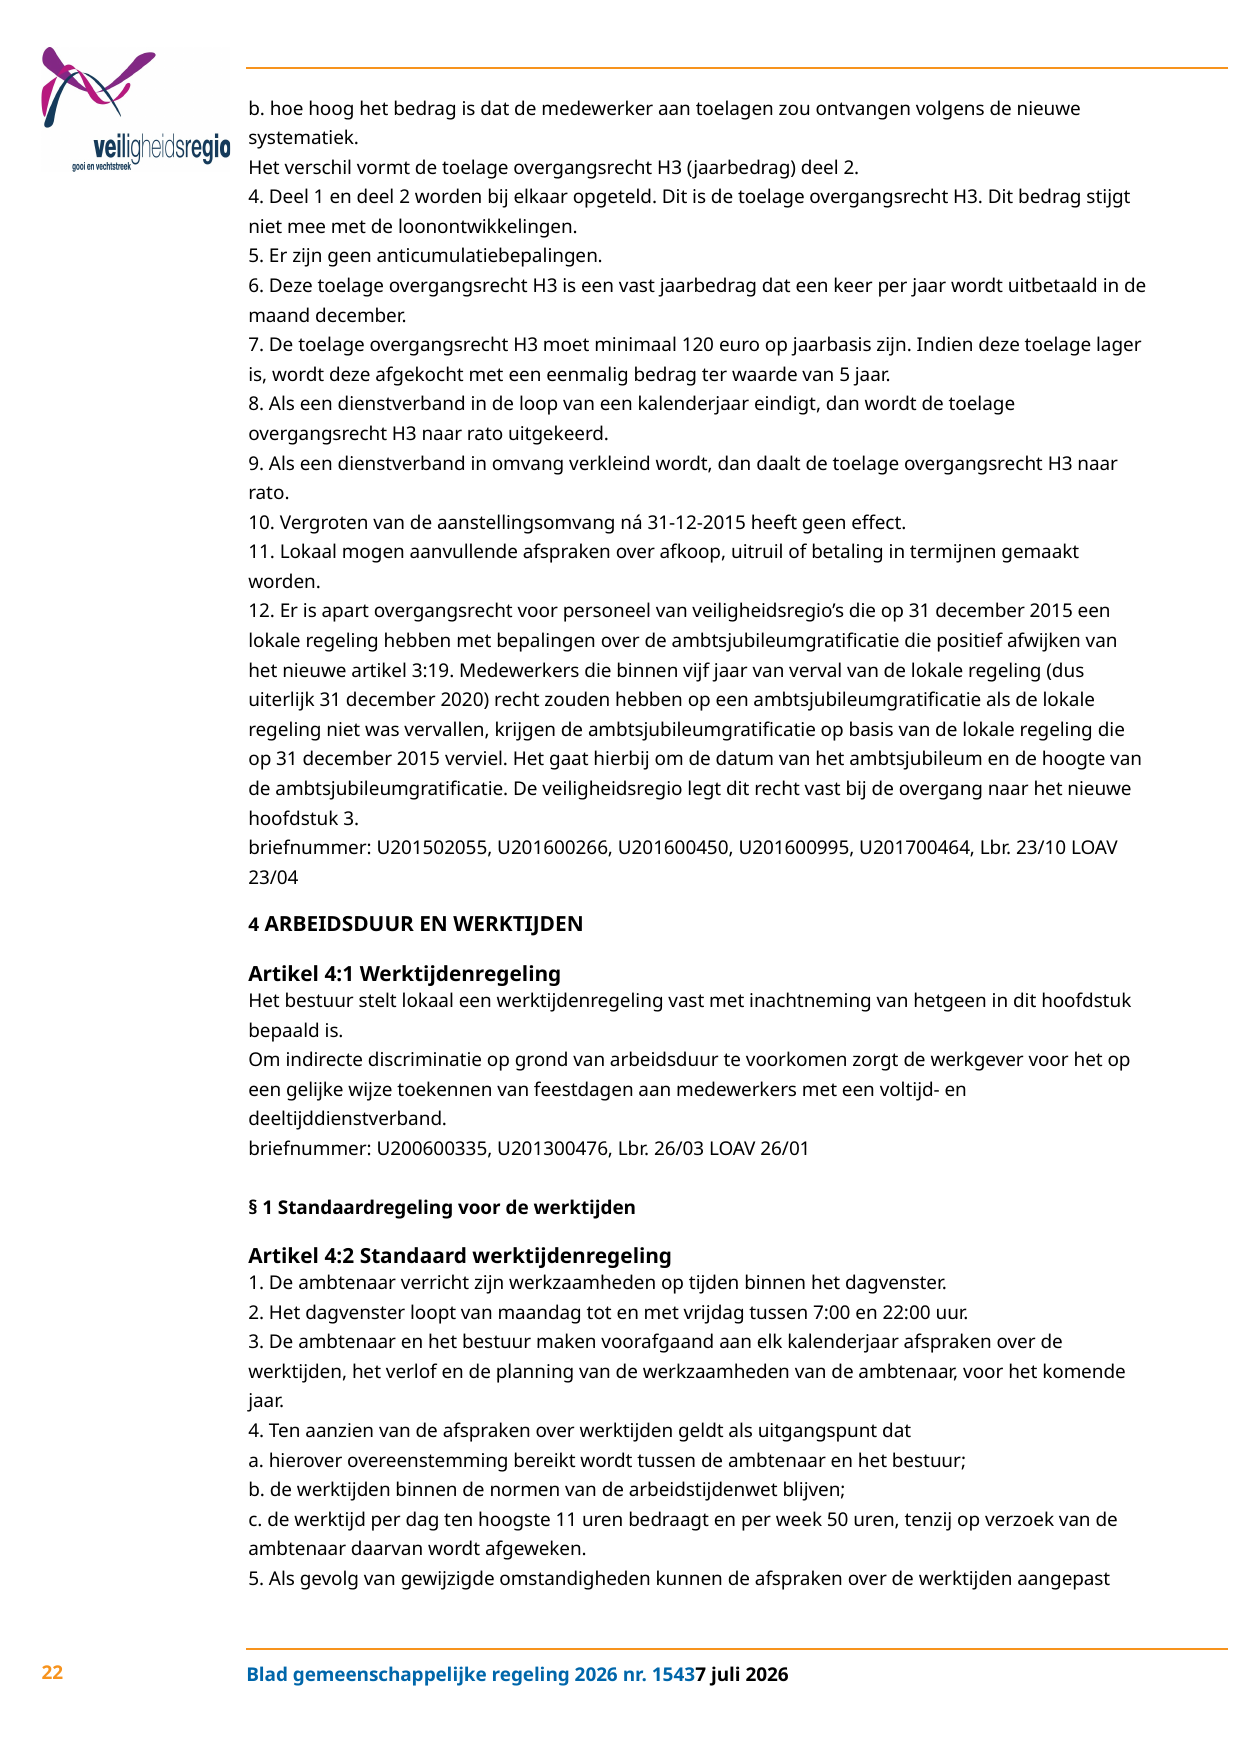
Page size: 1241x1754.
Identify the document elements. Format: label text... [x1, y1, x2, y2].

text a. hierover overeenstemming bereikt wordt tussen de ambtenaar en het bestuur; [248, 1447, 1152, 1473]
text 12. Er is apart overgangsrecht voor personeel van veiligheidsregio’s die op 31 december 2015 een lokale regeling hebben met bepalingen over de ambtsjubileumgratificatie die positief afwijken van het nieuwe artikel 3:19. Medewerkers die binnen vijf jaar van verval van de lokale regeling (dus uiterlijk 31 december 2020) recht zouden hebben op een ambtsjubileumgratificatie als de lokale regeling niet was vervallen, krijgen de ambtsjubileumgratificatie op basis van de lokale regeling die op 31 december 2015 verviel. Het gaat hierbij om de datum van het ambtsjubileum en de hoogte van de ambtsjubileumgratificatie. De veiligheidsregio legt dit recht vast bij de overgang naar het nieuwe hoofdstuk 3. [248, 598, 1152, 831]
text briefnummer: U201502055, U201600266, U201600450, U201600995, U201700464, Lbr. 23/10 LOAV 23/04 [248, 834, 1152, 890]
text 6. Deze toelage overgangsrecht H3 is een vast jaarbedrag dat een keer per jaar wordt uitbetaald in de maand december. [248, 272, 1152, 328]
text 2. Het dagvenster loopt van maandag tot en met vrijdag tussen 7:00 en 22:00 uur. [248, 1299, 1152, 1325]
text Artikel 4:2 Standaard werktijdenregeling [248, 1241, 1152, 1269]
text § 1 Standaardregeling voor de werktijden [248, 1194, 1152, 1220]
text b. de werktijden binnen de normen van de arbeidstijdenwet blijven; [248, 1476, 1152, 1502]
text 4 ARBEIDSDUUR EN WERKTIJDEN [248, 909, 1152, 938]
text 9. Als een dienstverband in omvang verkleind wordt, dan daalt de toelage overgangsrecht H3 naar rato. [248, 450, 1152, 505]
text b. hoe hoog het bedrag is dat de medewerker aan toelagen zou ontvangen volgens de nieuwe systematiek. [248, 95, 1152, 150]
text 5. Er zijn geen anticumulatiebepalingen. [248, 243, 1152, 268]
text 8. Als een dienstverband in de loop van een kalenderjaar eindigt, dan wordt de toelage overgangsrecht H3 naar rato uitgekeerd. [248, 391, 1152, 446]
text 7. De toelage overgangsrecht H3 moet minimaal 120 euro op jaarbasis zijn. Indien deze toelage lager is, wordt deze afgekocht met een eenmalig bedrag ter waarde van 5 jaar. [248, 331, 1152, 387]
text 5. Als gevolg van gewijzigde omstandigheden kunnen de afspraken over de werktijden aangepast [248, 1565, 1152, 1591]
text 10. Vergroten van de aanstellingsomvang ná 31-12-2015 heeft geen effect. [248, 509, 1152, 535]
text 4. Ten aanzien van de afspraken over werktijden geldt als uitgangspunt dat [248, 1417, 1152, 1443]
text 1. De ambtenaar verricht zijn werkzaamheden op tijden binnen het dagvenster. [248, 1269, 1152, 1295]
text Om indirecte discriminatie op grond van arbeidsduur te voorkomen zorgt de werkgever voor het op een gelijke wijze toekennen van feestdagen aan medewerkers met een voltijd- en deeltijddienstverband. [248, 1046, 1152, 1131]
text 3. De ambtenaar en het bestuur maken voorafgaand aan elk kalenderjaar afspraken over de werktijden, het verlof en de planning van de werkzaamheden van de ambtenaar, voor het komende jaar. [248, 1328, 1152, 1413]
text Artikel 4:1 Werktijdenregeling [248, 959, 1152, 987]
text briefnummer: U200600335, U201300476, Lbr. 26/03 LOAV 26/01 [248, 1135, 1152, 1161]
text 11. Lokaal mogen aanvullende afspraken over afkoop, uitruil of betaling in termijnen gemaakt worden. [248, 538, 1152, 594]
picture [41, 47, 231, 172]
text c. de werktijd per dag ten hoogste 11 uren bedraagt en per week 50 uren, tenzij op verzoek van de ambtenaar daarvan wordt afgeweken. [248, 1506, 1152, 1561]
text Het bestuur stelt lokaal een werktijdenregeling vast met inachtneming van hetgeen in dit hoofdstuk bepaald is. [248, 987, 1152, 1043]
text 4. Deel 1 en deel 2 worden bij elkaar opgeteld. Dit is de toelage overgangsrecht H3. Dit bedrag stijgt niet mee met de loonontwikkelingen. [248, 183, 1152, 239]
text Het verschil vormt de toelage overgangsrecht H3 (jaarbedrag) deel 2. [248, 154, 1152, 180]
